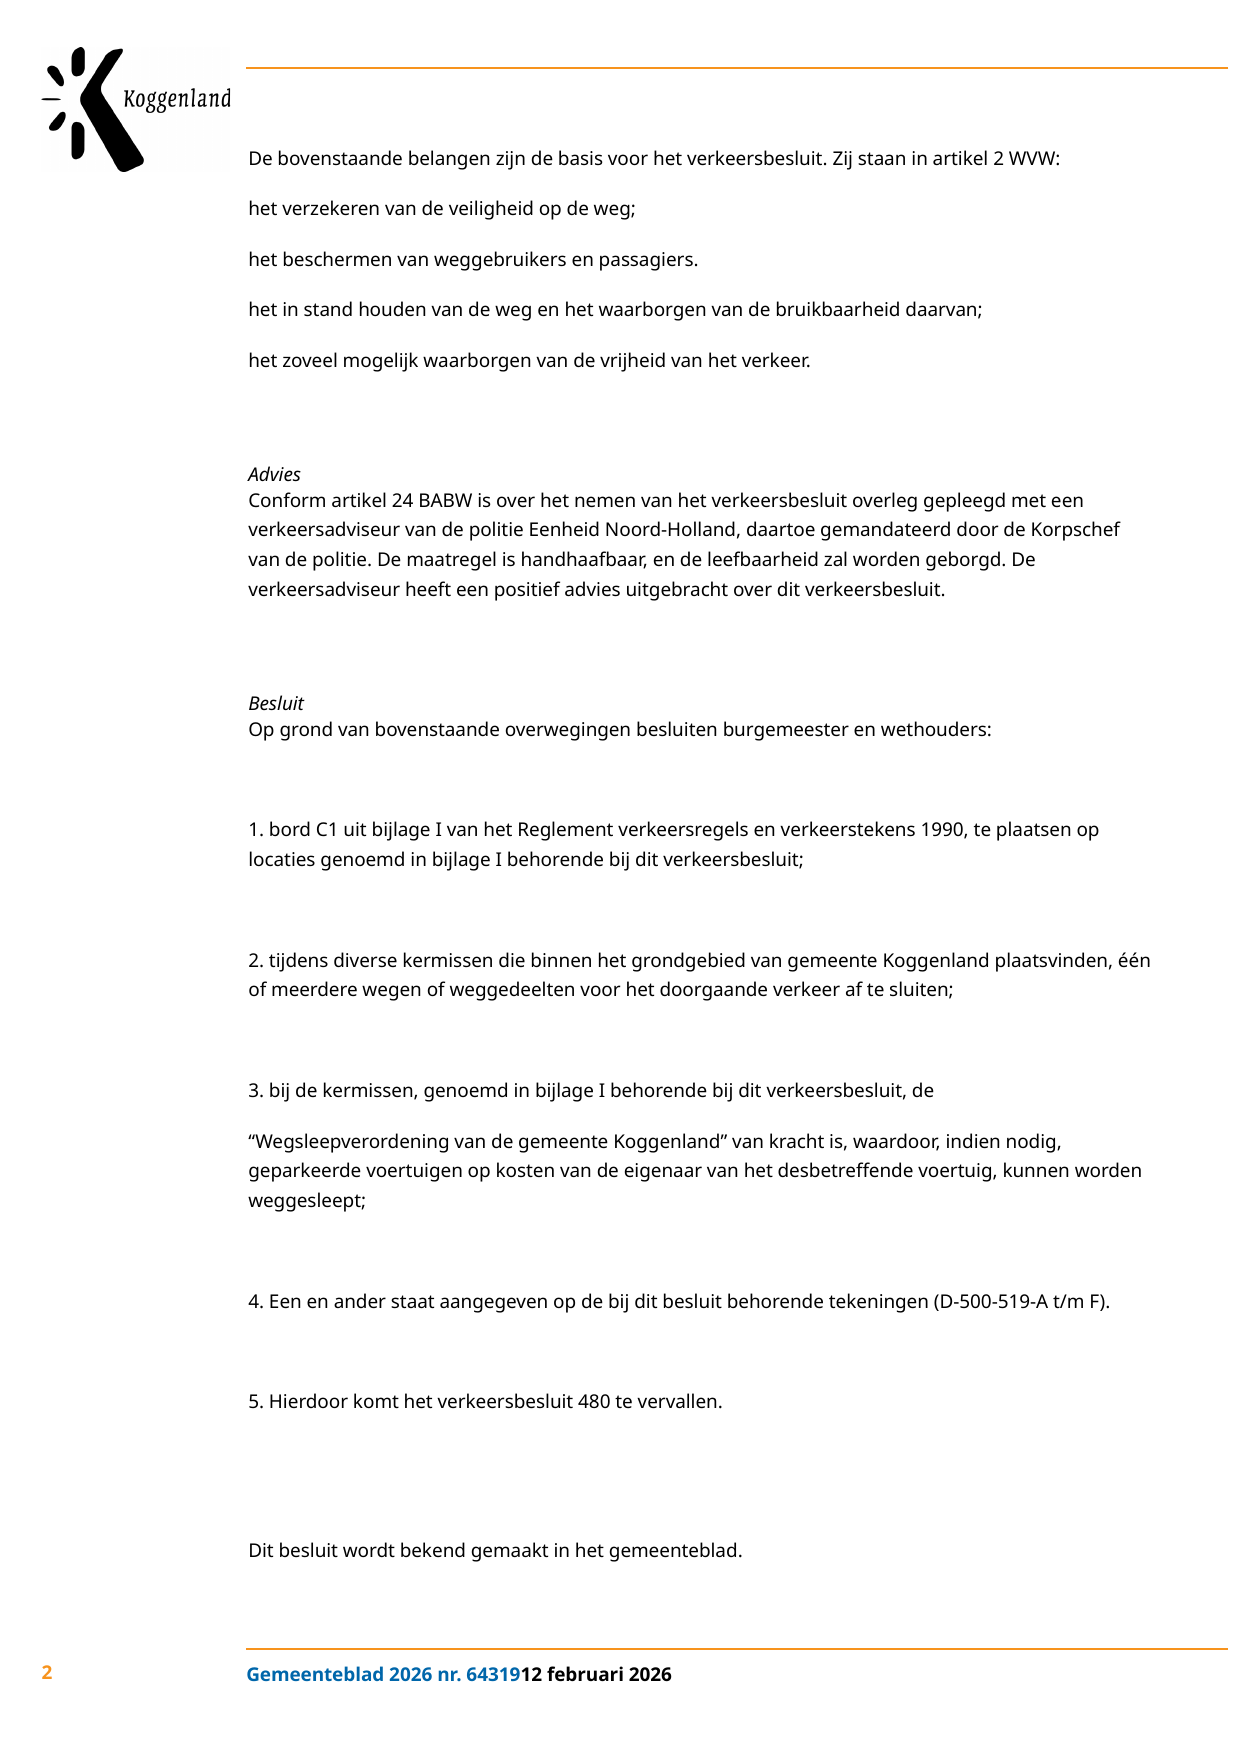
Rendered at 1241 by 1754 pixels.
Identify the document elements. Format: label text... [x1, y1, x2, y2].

text het zoveel mogelijk waarborgen van de vrijheid van het verkeer. [248, 347, 1152, 373]
text 5. Hierdoor komt het verkeersbesluit 480 te vervallen. [248, 1389, 1152, 1414]
text Op grond van bovenstaande overwegingen besluiten burgemeester en wethouders: [248, 716, 1152, 742]
text Conform artikel 24 BABW is over het nemen van het verkeersbesluit overleg gepleegd met een verkeersadviseur van de politie Eenheid Noord-Holland, daartoe gemandateerd door de Korpschef van de politie. De maatregel is handhaafbaar, en de leefbaarheid zal worden geborgd. De verkeersadviseur heeft een positief advies uitgebracht over dit verkeersbesluit. [248, 487, 1152, 601]
text het verzekeren van de veiligheid op de weg; [248, 196, 1152, 221]
text het beschermen van weggebruikers en passagiers. [248, 246, 1152, 272]
text Besluit [248, 690, 1152, 716]
text het in stand houden van de weg en het waarborgen van de bruikbaarheid daarvan; [248, 296, 1152, 322]
text 4. Een en ander staat aangegeven op de bij dit besluit behorende tekeningen (D-500-519-A t/m F). [248, 1288, 1152, 1314]
text 3. bij de kermissen, genoemd in bijlage I behorende bij dit verkeersbesluit, de [248, 1077, 1152, 1103]
text De bovenstaande belangen zijn de basis voor het verkeersbesluit. Zij staan in artikel 2 WVW: [248, 145, 1152, 171]
text Dit besluit wordt bekend gemaakt in het gemeenteblad. [248, 1537, 1152, 1563]
text 2. tijdens diverse kermissen die binnen het grondgebied van gemeente Koggenland plaatsvinden, één of meerdere wegen of weggedeelten voor het doorgaande verkeer af te sluiten; [248, 947, 1152, 1002]
text “Wegsleepverordening van de gemeente Koggenland” van kracht is, waardoor, indien nodig, geparkeerde voertuigen op kosten van de eigenaar van het desbetreffende voertuig, kunnen worden weggesleept; [248, 1128, 1152, 1213]
picture [41, 47, 231, 172]
text 1. bord C1 uit bijlage I van het Reglement verkeersregels en verkeerstekens 1990, te plaatsen op locaties genoemd in bijlage I behorende bij dit verkeersbesluit; [248, 817, 1152, 872]
text Advies [248, 461, 1152, 487]
